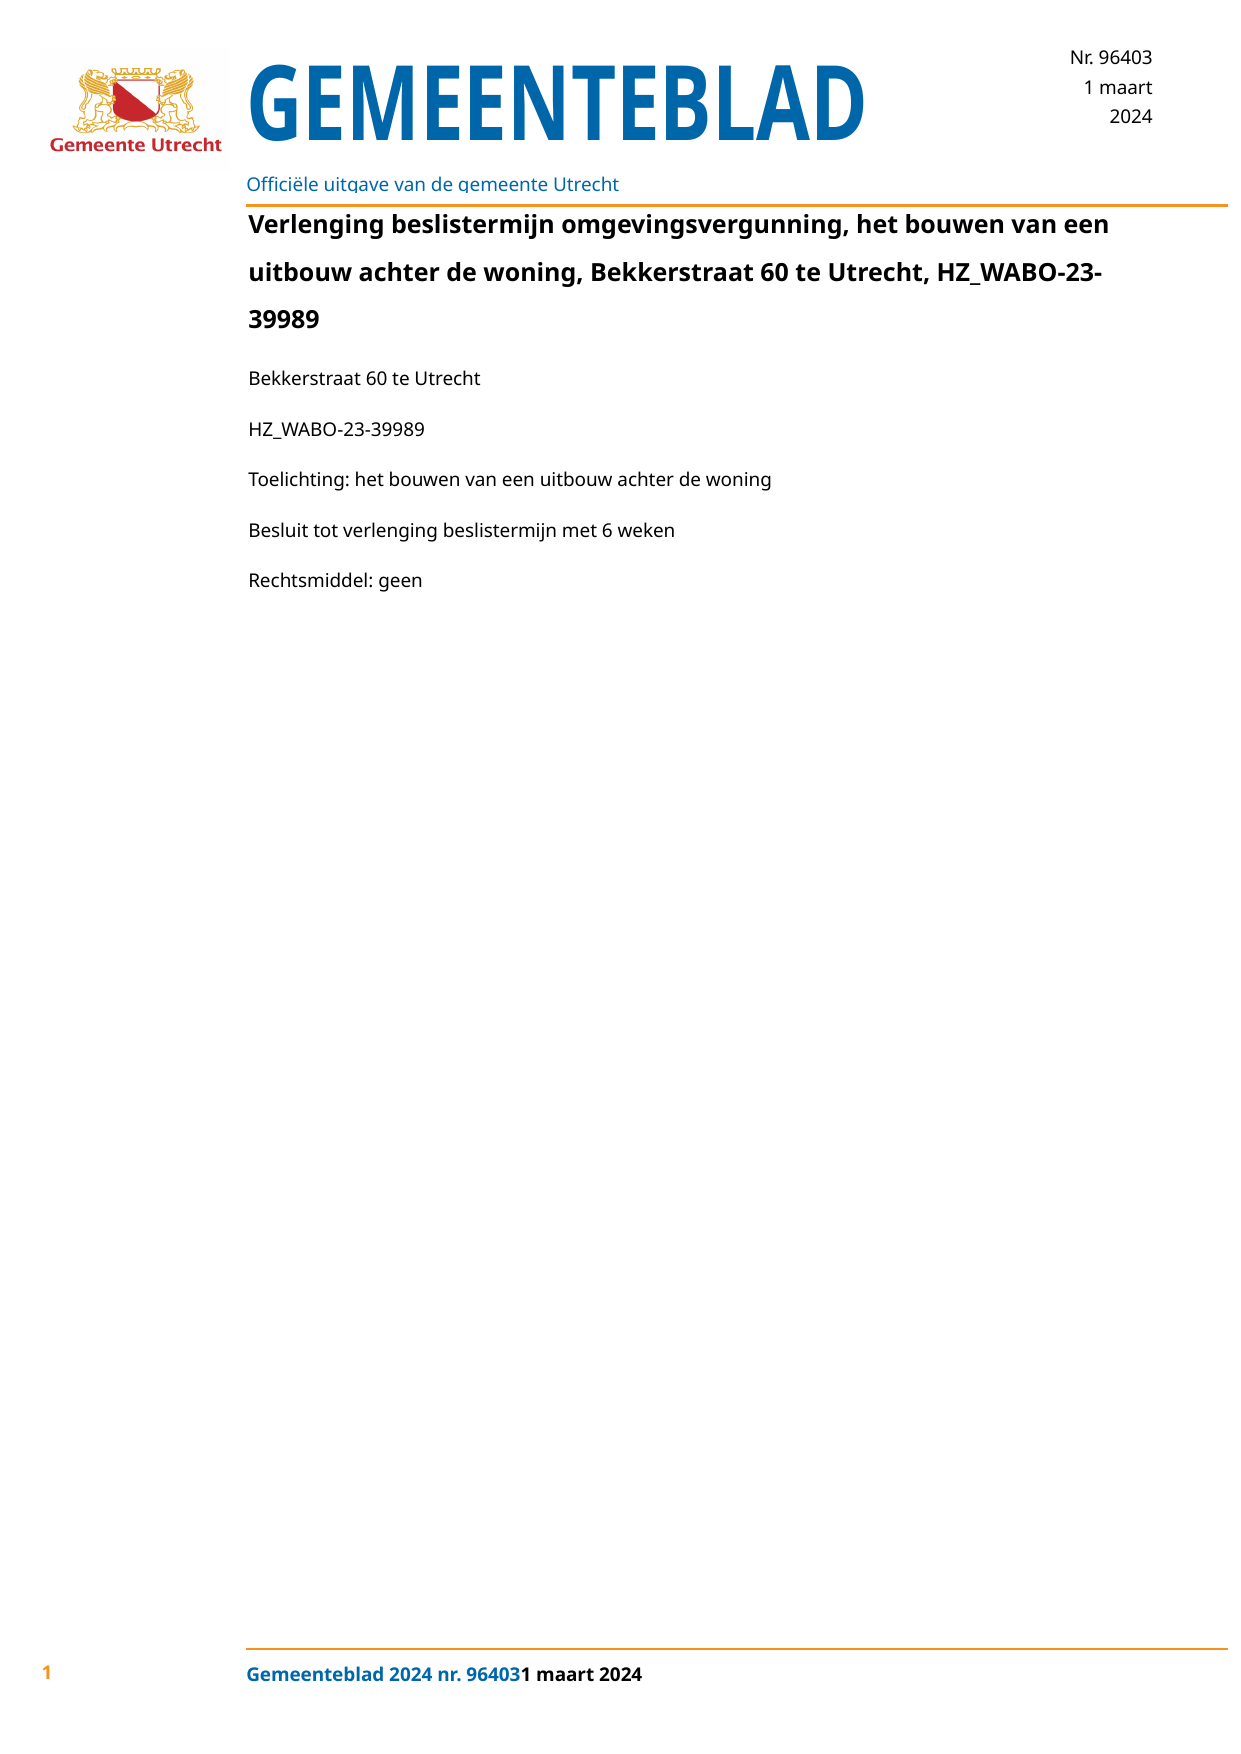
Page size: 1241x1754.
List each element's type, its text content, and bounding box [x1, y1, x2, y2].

text Verlenging beslistermijn omgevingsvergunning, het bouwen van een uitbouw achter de woning, Bekkerstraat 60 te Utrecht, HZ_WABO-23-39989 [248, 207, 1152, 336]
text HZ_WABO-23-39989 [248, 416, 1152, 442]
text Bekkerstraat 60 te Utrecht [248, 366, 1152, 391]
text Besluit tot verlenging beslistermijn met 6 weken [248, 517, 1152, 542]
picture [41, 47, 231, 172]
text Toelichting: het bouwen van een uitbouw achter de woning [248, 466, 1152, 492]
text Rechtsmiddel: geen [248, 567, 1152, 593]
